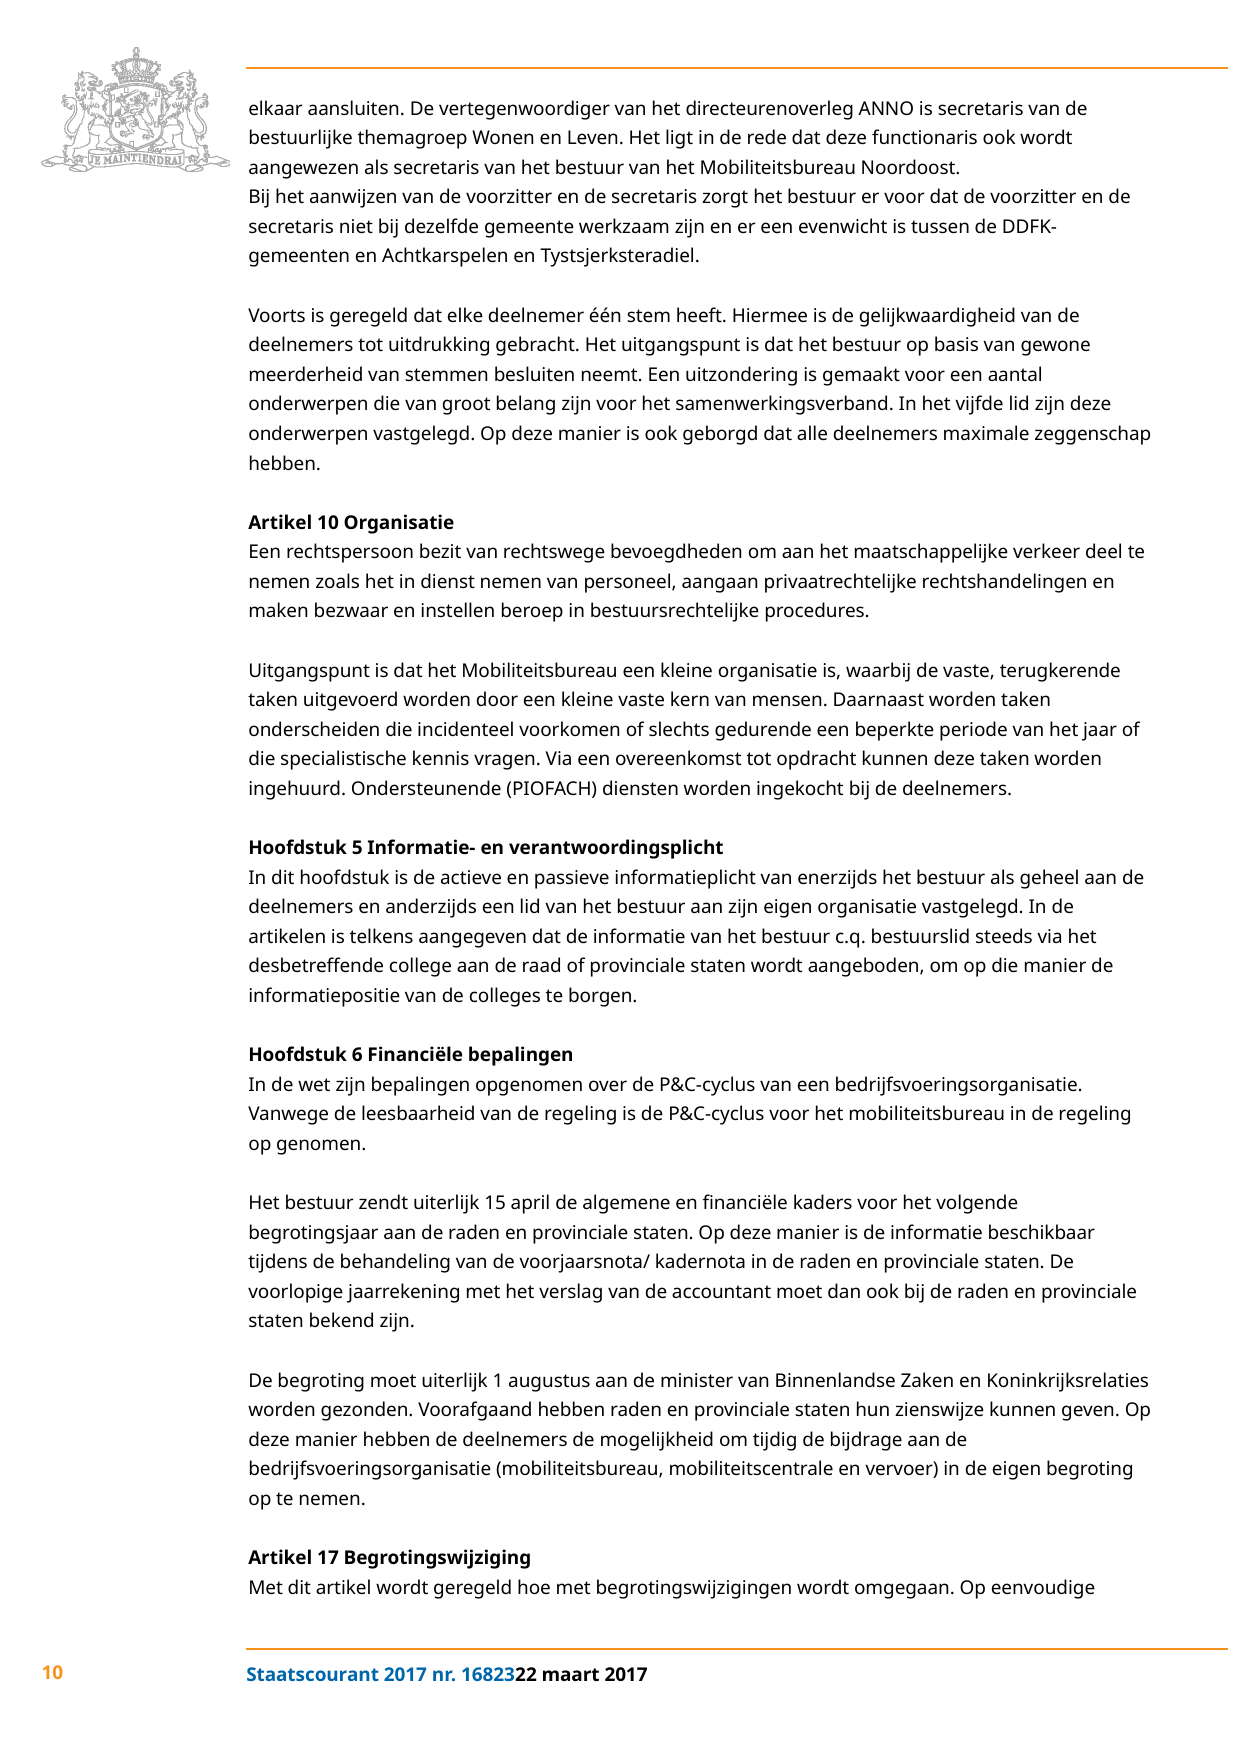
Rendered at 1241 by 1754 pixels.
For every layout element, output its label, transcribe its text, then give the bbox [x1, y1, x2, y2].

text Uitgangspunt is dat het Mobiliteitsbureau een kleine organisatie is, waarbij de vaste, terugkerende taken uitgevoerd worden door een kleine vaste kern van mensen. Daarnaast worden taken onderscheiden die incidenteel voorkomen of slechts gedurende een beperkte periode van het jaar of die specialistische kennis vragen. Via een overeenkomst tot opdracht kunnen deze taken worden ingehuurd. Ondersteunende (PIOFACH) diensten worden ingekocht bij de deelnemers. [248, 657, 1152, 801]
text elkaar aansluiten. De vertegenwoordiger van het directeurenoverleg ANNO is secretaris van de bestuurlijke themagroep Wonen en Leven. Het ligt in de rede dat deze functionaris ook wordt aangewezen als secretaris van het bestuur van het Mobiliteitsbureau Noordoost. [248, 95, 1152, 180]
text In dit hoofdstuk is de actieve en passieve informatieplicht van enerzijds het bestuur als geheel aan de deelnemers en anderzijds een lid van het bestuur aan zijn eigen organisatie vastgelegd. In de artikelen is telkens aangegeven dat de informatie van het bestuur c.q. bestuurslid steeds via het desbetreffende college aan de raad of provinciale staten wordt aangeboden, om op die manier de informatiepositie van de colleges te borgen. [248, 864, 1152, 1008]
text De begroting moet uiterlijk 1 augustus aan de minister van Binnenlandse Zaken en Koninkrijksrelaties worden gezonden. Voorafgaand hebben raden en provinciale staten hun zienswijze kunnen geven. Op deze manier hebben de deelnemers de mogelijkheid om tijdig de bijdrage aan de bedrijfsvoeringsorganisatie (mobiliteitsbureau, mobiliteitscentrale en vervoer) in de eigen begroting op te nemen. [248, 1367, 1152, 1511]
text Een rechtspersoon bezit van rechtswege bevoegdheden om aan het maatschappelijke verkeer deel te nemen zoals het in dienst nemen van personeel, aangaan privaatrechtelijke rechtshandelingen en maken bezwaar en instellen beroep in bestuursrechtelijke procedures. [248, 538, 1152, 623]
picture [41, 47, 231, 172]
text Artikel 10 Organisatie [248, 509, 1152, 535]
text Met dit artikel wordt geregeld hoe met begrotingswijzigingen wordt omgegaan. Op eenvoudige [248, 1574, 1152, 1600]
text Artikel 17 Begrotingswijziging [248, 1544, 1152, 1570]
text Het bestuur zendt uiterlijk 15 april de algemene en financiële kaders voor het volgende begrotingsjaar aan de raden en provinciale staten. Op deze manier is de informatie beschikbaar tijdens de behandeling van de voorjaarsnota/ kadernota in de raden en provinciale staten. De voorlopige jaarrekening met het verslag van de accountant moet dan ook bij de raden en provinciale staten bekend zijn. [248, 1189, 1152, 1333]
text Hoofdstuk 6 Financiële bepalingen [248, 1041, 1152, 1067]
text In de wet zijn bepalingen opgenomen over de P&C-cyclus van een bedrijfsvoeringsorganisatie. Vanwege de leesbaarheid van de regeling is de P&C-cyclus voor het mobiliteitsbureau in de regeling op genomen. [248, 1071, 1152, 1156]
text Voorts is geregeld dat elke deelnemer één stem heeft. Hiermee is de gelijkwaardigheid van de deelnemers tot uitdrukking gebracht. Het uitgangspunt is dat het bestuur op basis van gewone meerderheid van stemmen besluiten neemt. Een uitzondering is gemaakt voor een aantal onderwerpen die van groot belang zijn voor het samenwerkingsverband. In het vijfde lid zijn deze onderwerpen vastgelegd. Op deze manier is ook geborgd dat alle deelnemers maximale zeggenschap hebben. [248, 302, 1152, 476]
text Hoofdstuk 5 Informatie- en verantwoordingsplicht [248, 834, 1152, 860]
text Bij het aanwijzen van de voorzitter en de secretaris zorgt het bestuur er voor dat de voorzitter en de secretaris niet bij dezelfde gemeente werkzaam zijn en er een evenwicht is tussen de DDFK-gemeenten en Achtkarspelen en Tystsjerksteradiel. [248, 183, 1152, 268]
